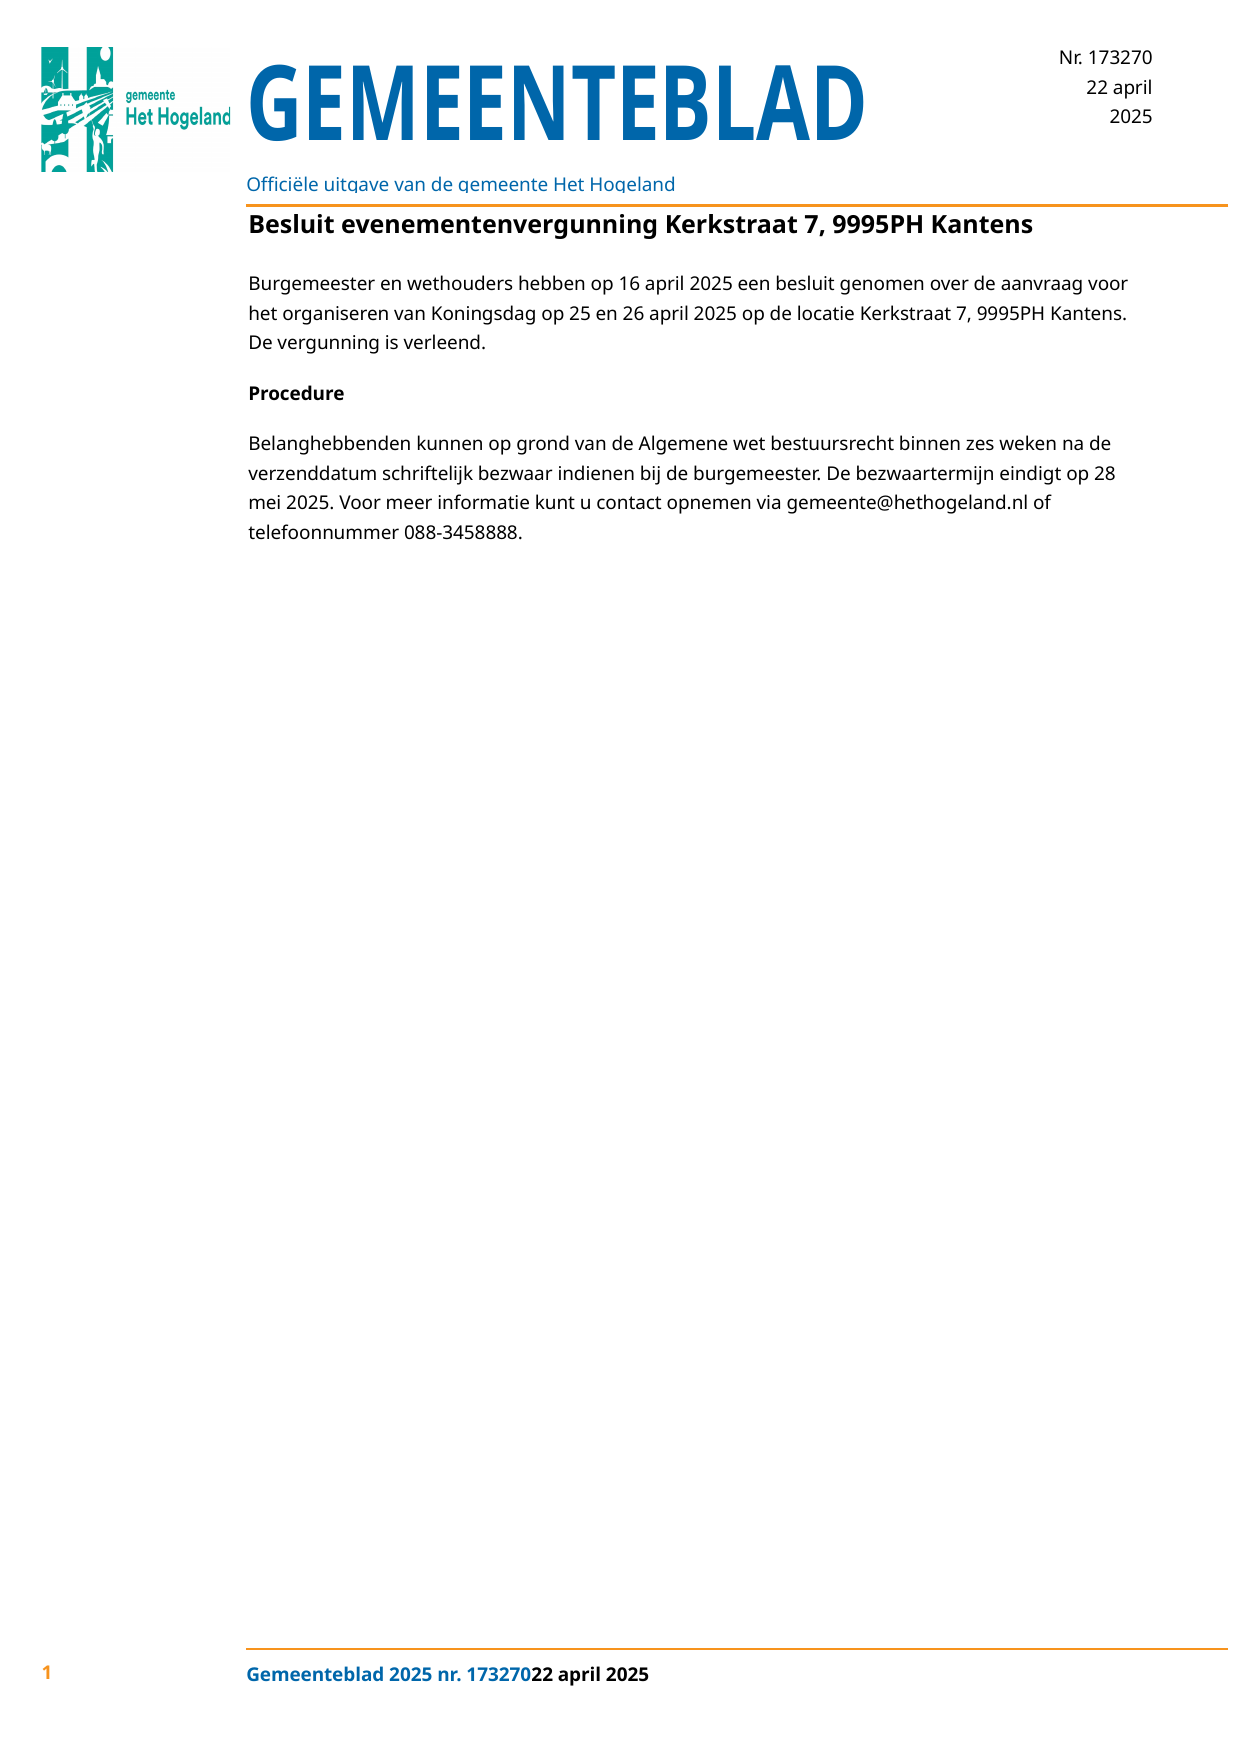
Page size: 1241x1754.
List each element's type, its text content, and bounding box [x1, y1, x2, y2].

text Burgemeester en wethouders hebben op 16 april 2025 een besluit genomen over de aanvraag voor het organiseren van Koningsdag op 25 en 26 april 2025 op de locatie Kerkstraat 7, 9995PH Kantens. De vergunning is verleend. [248, 270, 1152, 355]
text Procedure [248, 380, 1152, 406]
picture [41, 47, 231, 172]
text Belanghebbenden kunnen op grond van de Algemene wet bestuursrecht binnen zes weken na de verzenddatum schriftelijk bezwaar indienen bij de burgemeester. De bezwaartermijn eindigt op 28 mei 2025. Voor meer informatie kunt u contact opnemen via gemeente@hethogeland.nl of telefoonnummer 088-3458888. [248, 430, 1152, 545]
text Besluit evenementenvergunning Kerkstraat 7, 9995PH Kantens [248, 207, 1152, 241]
